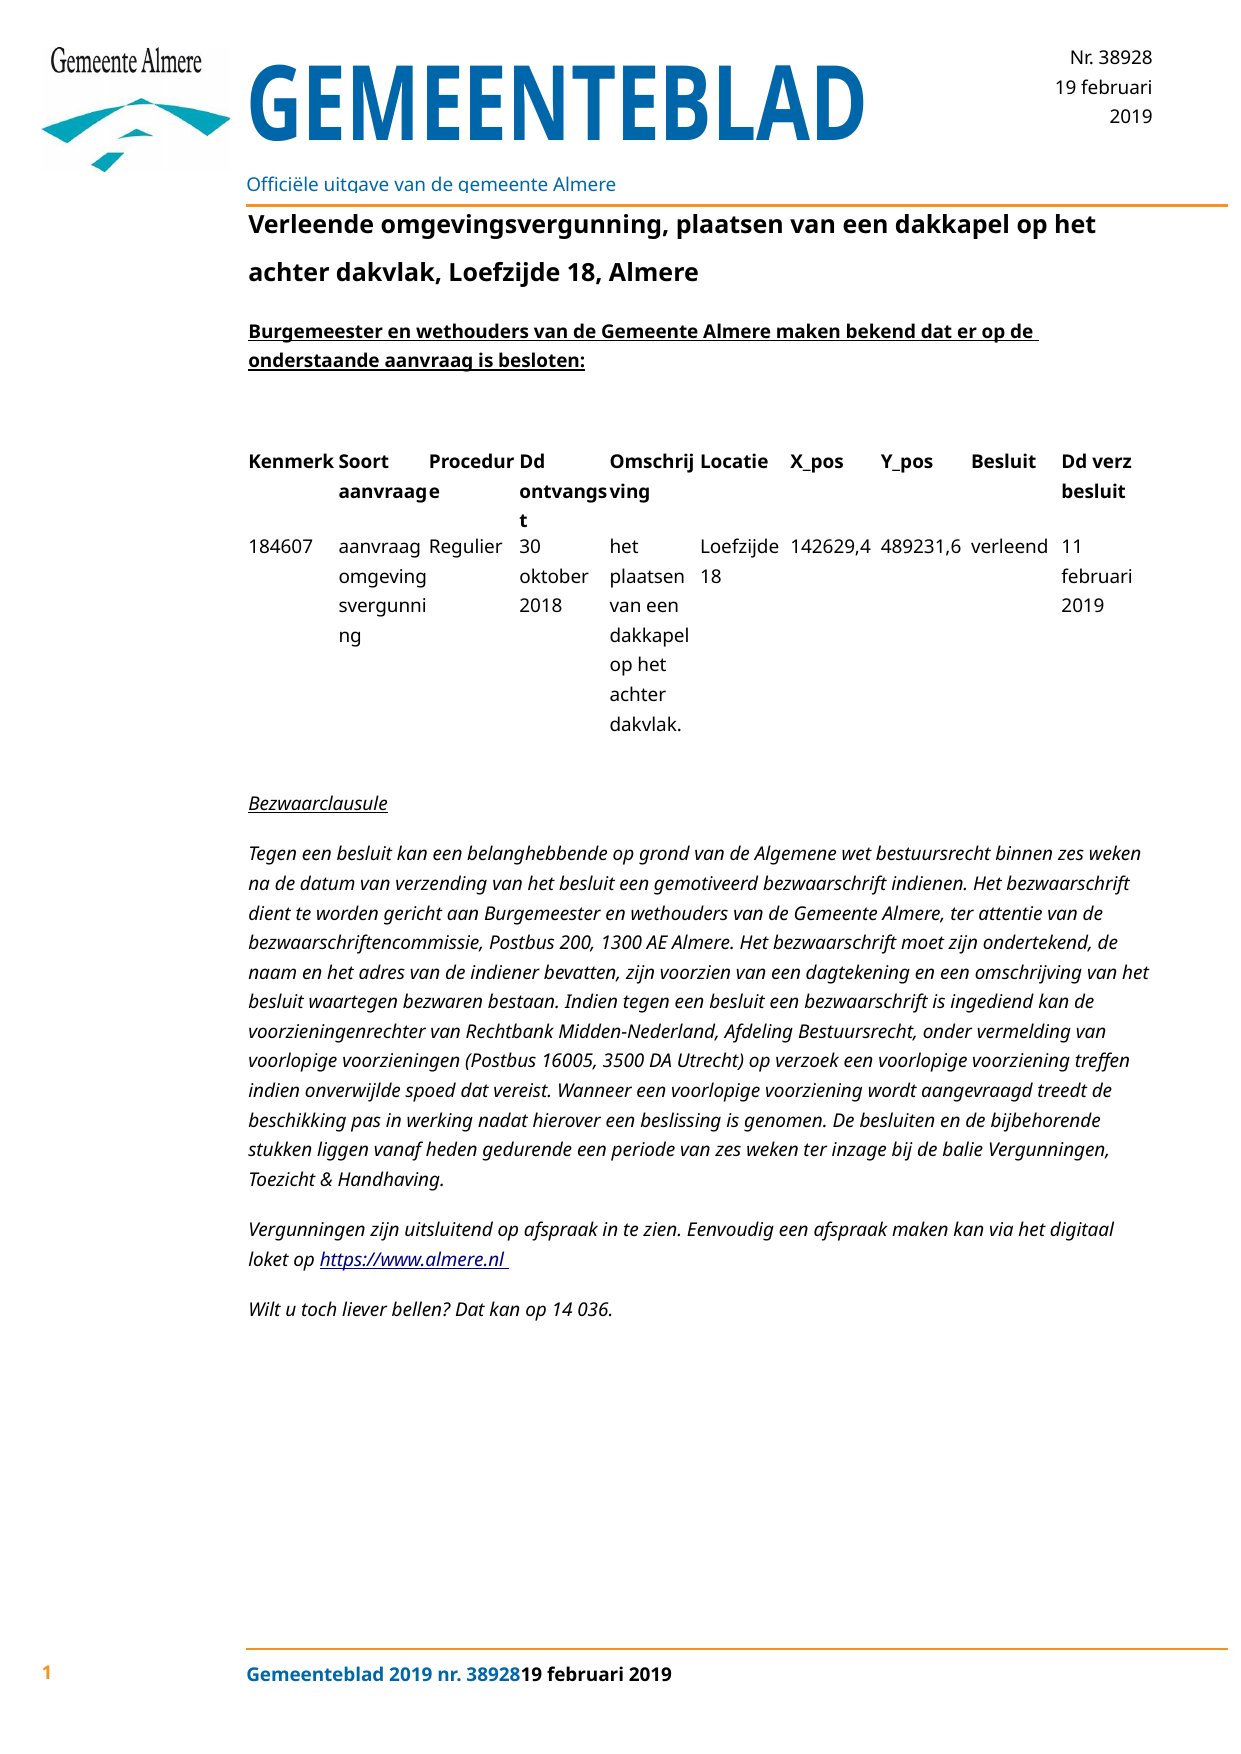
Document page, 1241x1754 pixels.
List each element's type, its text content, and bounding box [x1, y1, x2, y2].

text Burgemeester en wethouders van de Gemeente Almere maken bekend dat er op de onderstaande aanvraag is besloten: [248, 318, 1152, 373]
table_header Y_pos [881, 449, 971, 533]
table_header Dd verz besluit [1061, 449, 1152, 533]
table_header Kenmerk [248, 449, 338, 533]
text Wilt u toch liever bellen? Dat kan op 14 036. [248, 1296, 1152, 1322]
text Vergunningen zijn uitsluitend op afspraak in te zien. Eenvoudig een afspraak maken kan via het digitaal loket op https://www.almere.nl [248, 1216, 1152, 1272]
table_header Locatie [700, 449, 790, 533]
text Tegen een besluit kan een belanghebbende op grond van de Algemene wet bestuursrecht binnen zes weken na de datum van verzending van het besluit een gemotiveerd bezwaarschrift indienen. Het bezwaarschrift dient te worden gericht aan Burgemeester en wethouders van de Gemeente Almere, ter attentie van de bezwaarschriftencommissie, Postbus 200, 1300 AE Almere. Het bezwaarschrift moet zijn ondertekend, de naam en het adres van de indiener bevatten, zijn voorzien van een dagtekening en een omschrijving van het besluit waartegen bezwaren bestaan. Indien tegen een besluit een bezwaarschrift is ingediend kan de voorzieningenrechter van Rechtbank Midden-Nederland, Afdeling Bestuursrecht, onder vermelding van voorlopige voorzieningen (Postbus 16005, 3500 DA Utrecht) op verzoek een voorlopige voorziening treffen indien onverwijlde spoed dat vereist. Wanneer een voorlopige voorziening wordt aangevraagd treedt de beschikking pas in werking nadat hierover een beslissing is genomen. De besluiten en de bijbehorende stukken liggen vanaf heden gedurende een periode van zes weken ter inzage bij de balie Vergunningen, Toezicht & Handhaving. [248, 841, 1152, 1192]
table_cell 184607 [248, 533, 338, 737]
text Verleende omgevingsvergunning, plaatsen van een dakkapel op het achter dakvlak, Loefzijde 18, Almere [248, 207, 1152, 288]
picture [41, 47, 231, 172]
table_header Dd ontvangst [519, 449, 609, 533]
table_cell Loefzijde 18 [700, 533, 790, 737]
table_cell verleend [971, 533, 1061, 737]
table_cell het plaatsen van een dakkapel op het achter dakvlak. [609, 533, 700, 737]
table_header Besluit [971, 449, 1061, 533]
text Bezwaarclausule [248, 790, 1152, 816]
table_cell 30 oktober 2018 [519, 533, 609, 737]
table_cell 489231,6 [881, 533, 971, 737]
table_cell 142629,4 [790, 533, 881, 737]
table_header Omschrijving [609, 449, 700, 533]
table_header Soort aanvraag [338, 449, 429, 533]
table_cell 11 februari 2019 [1061, 533, 1152, 737]
table_header X_pos [790, 449, 881, 533]
table_cell aanvraag omgevingsvergunning [338, 533, 429, 737]
table_header Procedure [429, 449, 519, 533]
table_cell Regulier [429, 533, 519, 737]
